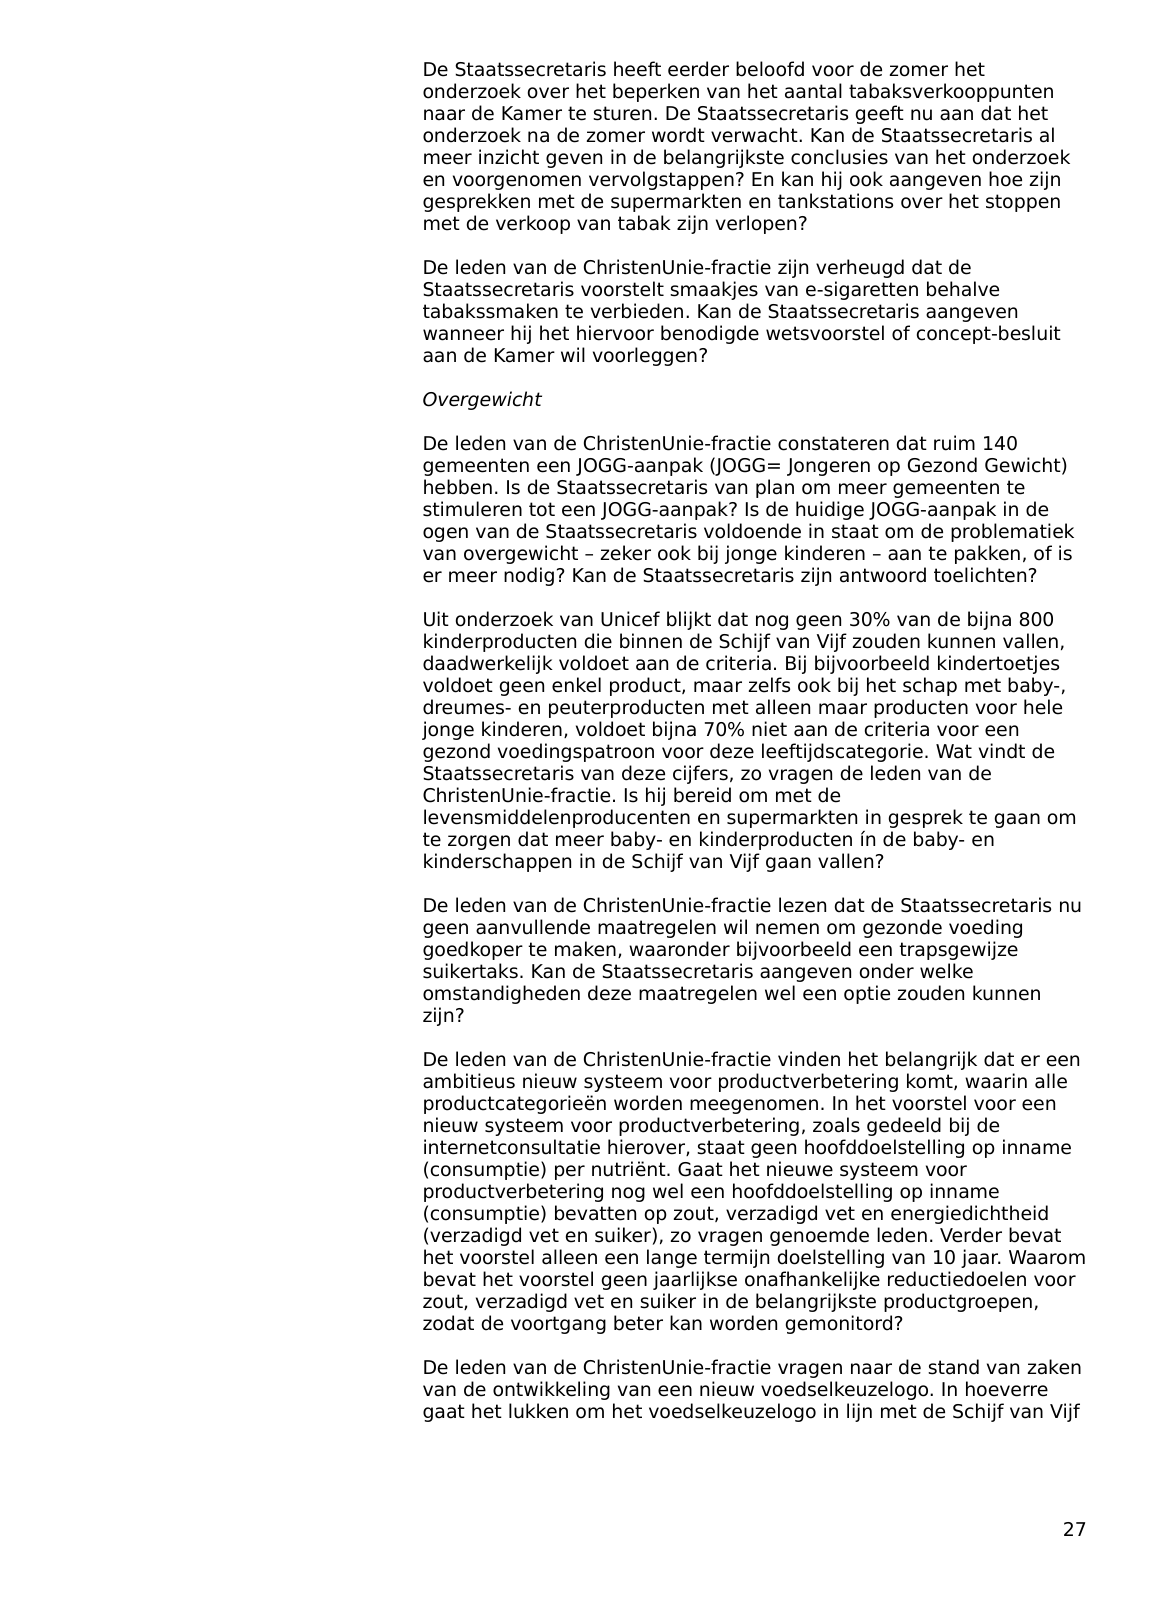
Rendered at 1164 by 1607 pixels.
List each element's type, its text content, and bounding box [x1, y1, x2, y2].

text De leden van de ChristenUnie-fractie constateren dat ruim 140 gemeenten een JOGG-aanpak (JOGG= Jongeren op Gezond Gewicht) hebben. Is de Staatssecretaris van plan om meer gemeenten te stimuleren tot een JOGG-aanpak? Is de huidige JOGG-aanpak in de ogen van de Staatssecretaris voldoende in staat om de problematiek van overgewicht – zeker ook bij jonge kinderen – aan te pakken, of is er meer nodig? Kan de Staatssecretaris zijn antwoord toelichten? [422, 433, 1087, 587]
text De leden van de ChristenUnie-fractie vragen naar de stand van zaken van de ontwikkeling van een nieuw voedselkeuzelogo. In hoeverre gaat het lukken om het voedselkeuzelogo in lijn met de Schijf van Vijf [422, 1357, 1087, 1423]
text De leden van de ChristenUnie-fractie lezen dat de Staatssecretaris nu geen aanvullende maatregelen wil nemen om gezonde voeding goedkoper te maken, waaronder bijvoorbeeld een trapsgewijze suikertaks. Kan de Staatssecretaris aangeven onder welke omstandigheden deze maatregelen wel een optie zouden kunnen zijn? [422, 895, 1087, 1027]
text Uit onderzoek van Unicef blijkt dat nog geen 30% van de bijna 800 kinderproducten die binnen de Schijf van Vijf zouden kunnen vallen, daadwerkelijk voldoet aan de criteria. Bij bijvoorbeeld kindertoetjes voldoet geen enkel product, maar zelfs ook bij het schap met baby-, dreumes- en peuterproducten met alleen maar producten voor hele jonge kinderen, voldoet bijna 70% niet aan de criteria voor een gezond voedingspatroon voor deze leeftijdscategorie. Wat vindt de Staatssecretaris van deze cijfers, zo vragen de leden van de ChristenUnie-fractie. Is hij bereid om met de levensmiddelenproducenten en supermarkten in gesprek te gaan om te zorgen dat meer baby- en kinderproducten ín de baby- en kinderschappen in de Schijf van Vijf gaan vallen? [422, 609, 1087, 873]
text De Staatssecretaris heeft eerder beloofd voor de zomer het onderzoek over het beperken van het aantal tabaksverkooppunten naar de Kamer te sturen. De Staatssecretaris geeft nu aan dat het onderzoek na de zomer wordt verwacht. Kan de Staatssecretaris al meer inzicht geven in de belangrijkste conclusies van het onderzoek en voorgenomen vervolgstappen? En kan hij ook aangeven hoe zijn gesprekken met de supermarkten en tankstations over het stoppen met de verkoop van tabak zijn verlopen? [422, 59, 1087, 235]
text De leden van de ChristenUnie-fractie vinden het belangrijk dat er een ambitieus nieuw systeem voor productverbetering komt, waarin alle productcategorieën worden meegenomen. In het voorstel voor een nieuw systeem voor productverbetering, zoals gedeeld bij de internetconsultatie hierover, staat geen hoofddoelstelling op inname (consumptie) per nutriënt. Gaat het nieuwe systeem voor productverbetering nog wel een hoofddoelstelling op inname (consumptie) bevatten op zout, verzadigd vet en energiedichtheid (verzadigd vet en suiker), zo vragen genoemde leden. Verder bevat het voorstel alleen een lange termijn doelstelling van 10 jaar. Waarom bevat het voorstel geen jaarlijkse onafhankelijke reductiedoelen voor zout, verzadigd vet en suiker in de belangrijkste productgroepen, zodat de voortgang beter kan worden gemonitord? [422, 1049, 1087, 1335]
text De leden van de ChristenUnie-fractie zijn verheugd dat de Staatssecretaris voorstelt smaakjes van e-sigaretten behalve tabakssmaken te verbieden. Kan de Staatssecretaris aangeven wanneer hij het hiervoor benodigde wetsvoorstel of concept-besluit aan de Kamer wil voorleggen? [422, 257, 1087, 367]
subtitle Overgewicht [422, 389, 1087, 411]
